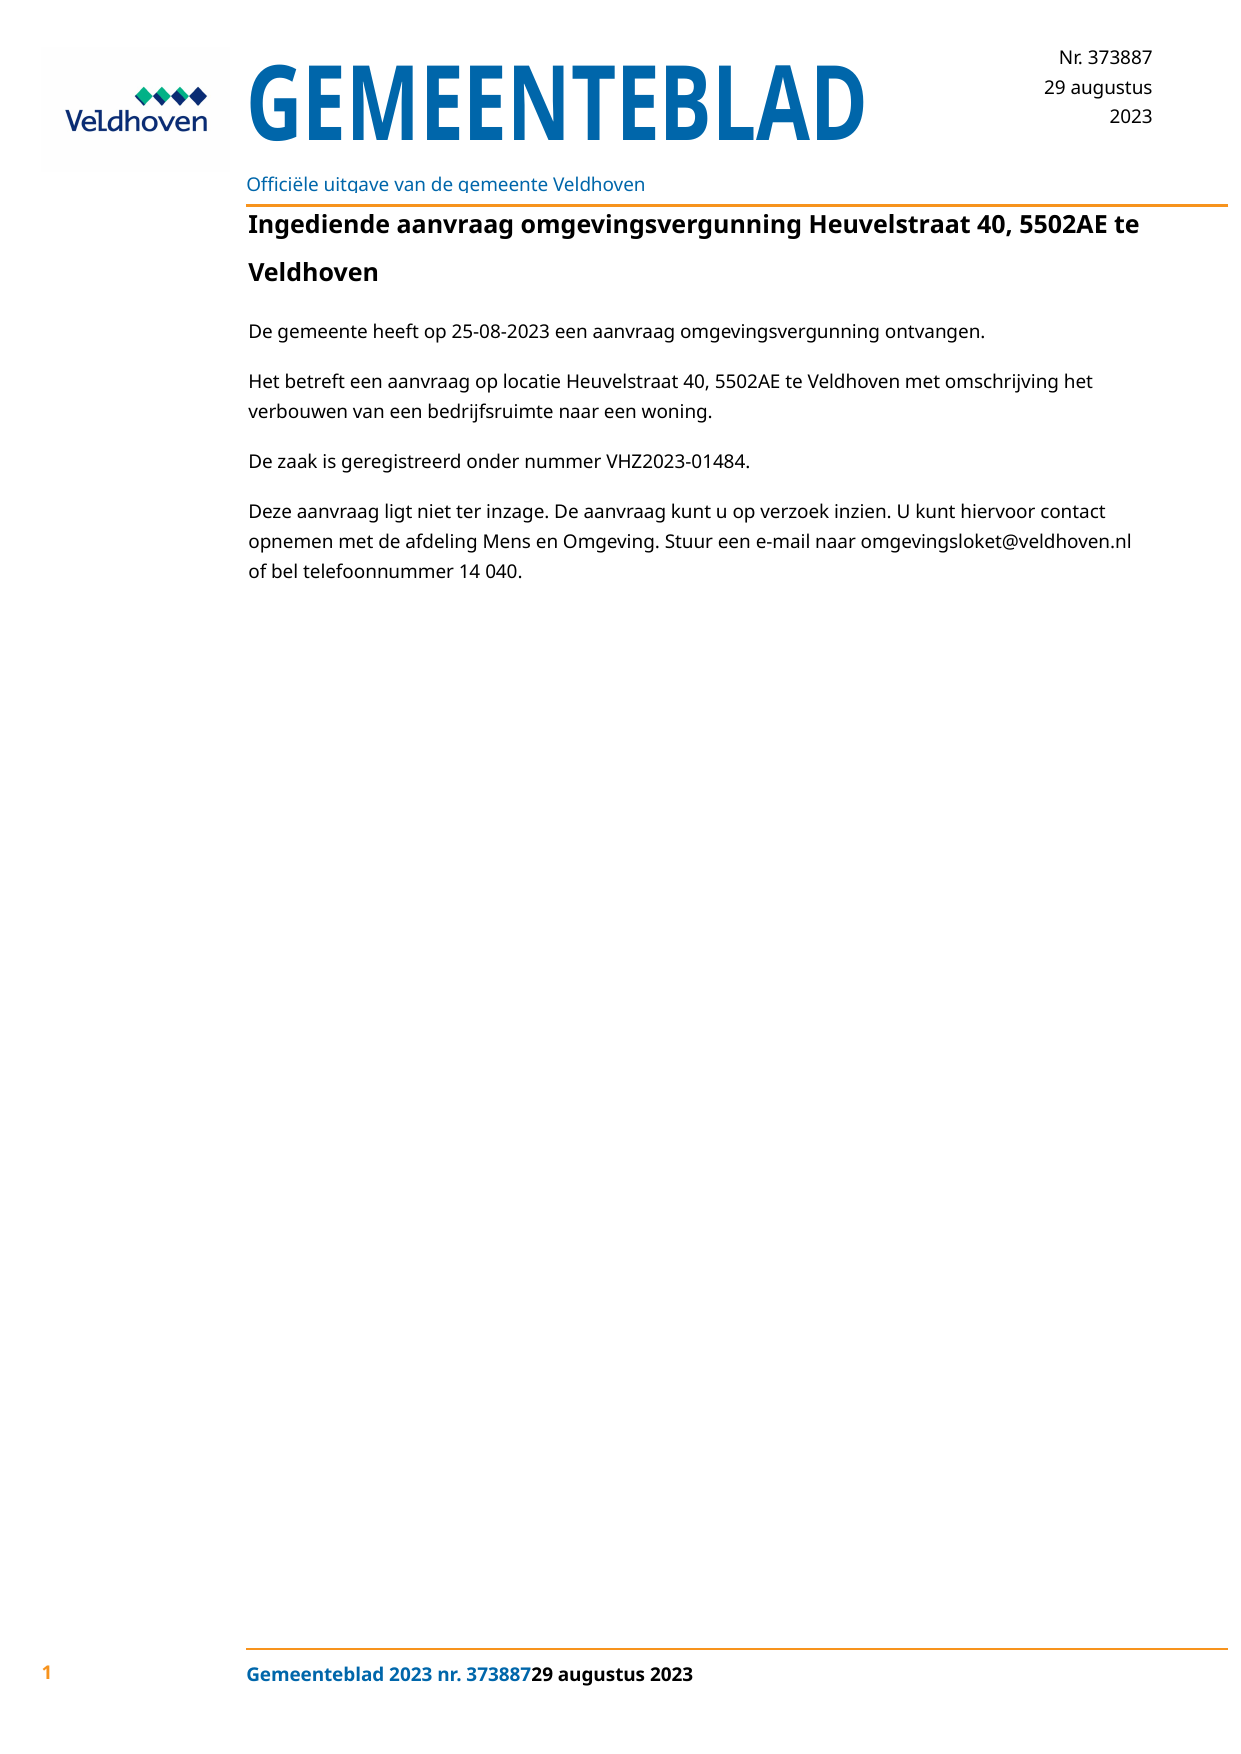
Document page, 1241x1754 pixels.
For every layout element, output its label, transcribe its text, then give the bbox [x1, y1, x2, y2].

text Deze aanvraag ligt niet ter inzage. De aanvraag kunt u op verzoek inzien. U kunt hiervoor contact opnemen met de afdeling Mens en Omgeving. Stuur een e-mail naar omgevingsloket@veldhoven.nl of bel telefoonnummer 14 040. [248, 499, 1152, 584]
text De zaak is geregistreerd onder nummer VHZ2023-01484. [248, 448, 1152, 474]
picture [41, 47, 231, 172]
text Ingediende aanvraag omgevingsvergunning Heuvelstraat 40, 5502AE te Veldhoven [248, 207, 1152, 288]
text De gemeente heeft op 25-08-2023 een aanvraag omgevingsvergunning ontvangen. [248, 318, 1152, 344]
text Het betreft een aanvraag op locatie Heuvelstraat 40, 5502AE te Veldhoven met omschrijving het verbouwen van een bedrijfsruimte naar een woning. [248, 368, 1152, 424]
